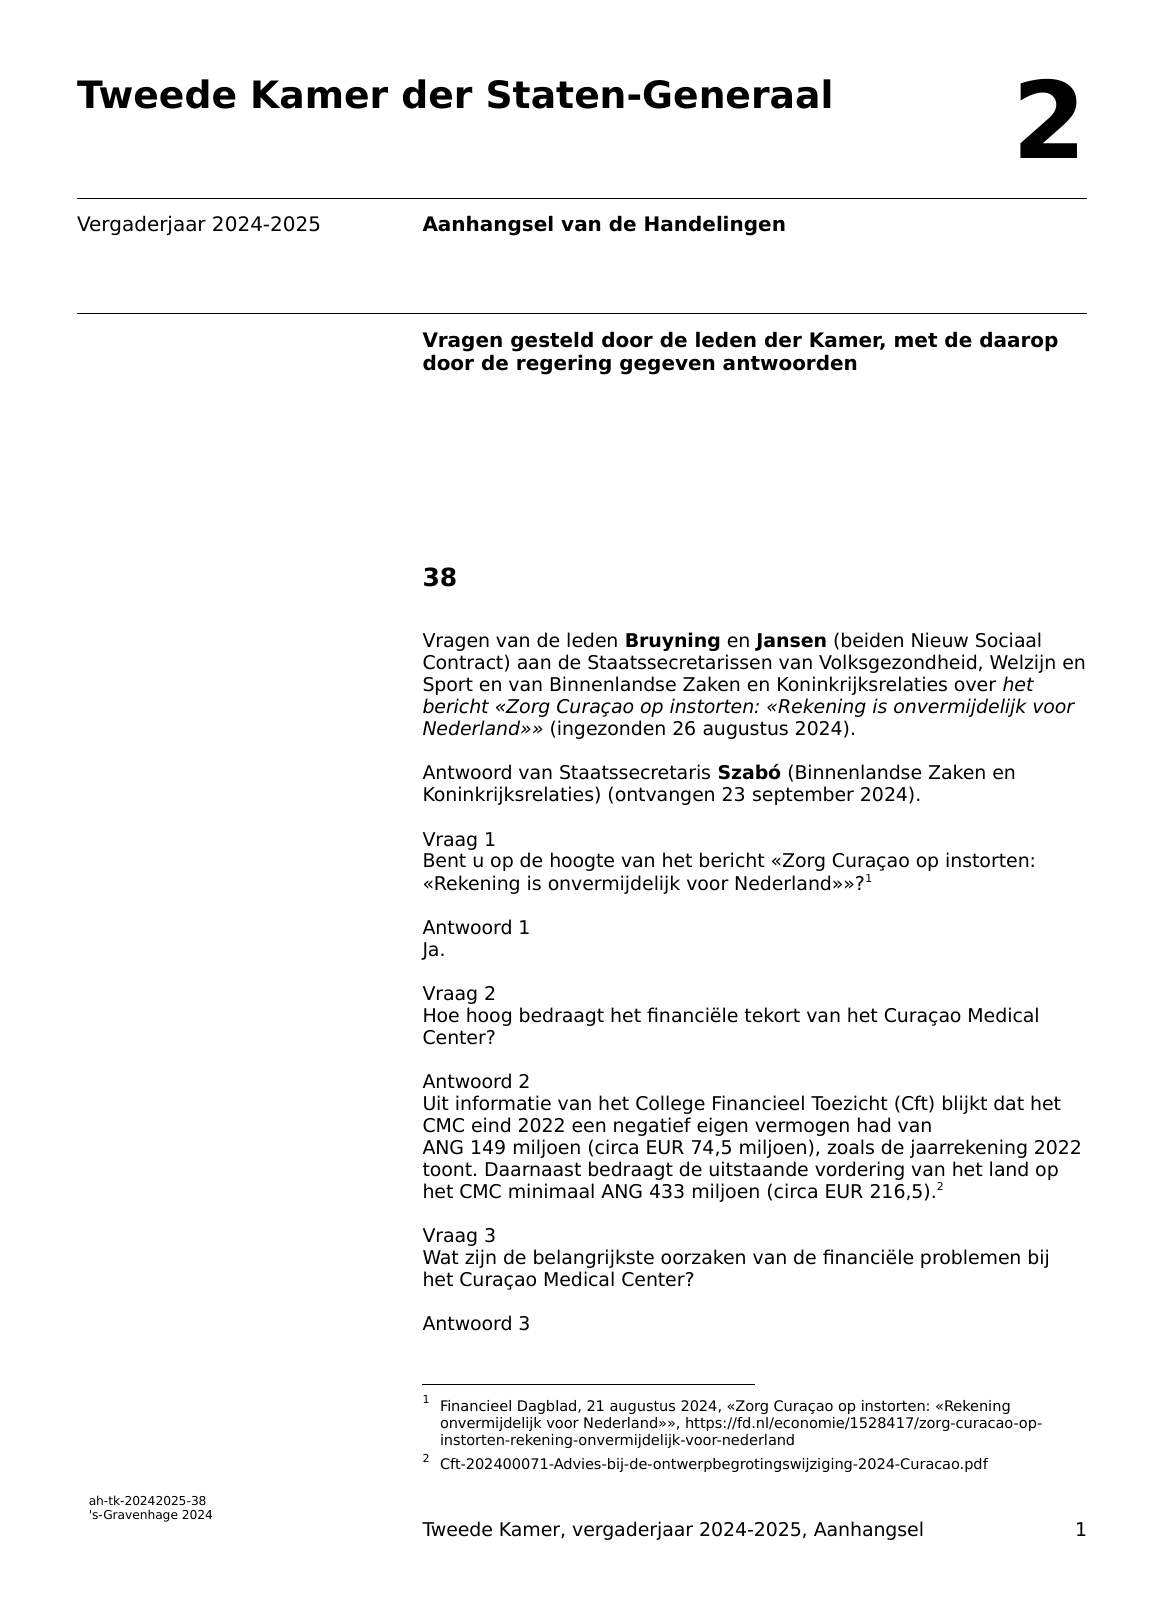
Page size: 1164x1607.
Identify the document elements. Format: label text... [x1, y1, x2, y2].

text Vraag 2 [422, 983, 1087, 1005]
text Cft-202400071-Advies-bij-de-ontwerpbegrotingswijziging-2024-Curacao.pdf [422, 1452, 1087, 1474]
text Vraag 3 [422, 1225, 1087, 1247]
text Ja. [422, 938, 1087, 961]
text Antwoord 3 [422, 1313, 1087, 1335]
table_header 2 [886, 59, 1087, 198]
table_cell Aanhangsel van de Handelingen [422, 199, 1087, 313]
text 38 [422, 563, 1087, 592]
table_header Tweede Kamer der Staten-Generaal [77, 59, 886, 198]
table_cell [77, 314, 422, 375]
text Uit informatie van het College Financieel Toezicht (Cft) blijkt dat het CMC eind 2022 een negatief eigen vermogen had van ANG 149 miljoen (circa EUR 74,5 miljoen), zoals de jaarrekening 2022 toont. Daarnaast bedraagt de uitstaande vordering van het land op het CMC minimaal ANG 433 miljoen (circa EUR 216,5). [422, 1093, 1087, 1203]
text Antwoord 2 [422, 1071, 1087, 1093]
text Antwoord van Staatssecretaris Szabó (Binnenlandse Zaken en Koninkrijksrelaties) (ontvangen 23 september 2024). [422, 762, 1087, 806]
text ah-tk-20242025-38 [88, 1494, 323, 1508]
text Hoe hoog bedraagt het financiële tekort van het Curaçao Medical Center? [422, 1005, 1087, 1049]
text Bent u op de hoogte van het bericht «Zorg Curaçao op instorten: «Rekening is onvermijdelijk voor Nederland»»? [422, 850, 1087, 894]
table_cell Vergaderjaar 2024-2025 [77, 199, 422, 313]
text 's-Gravenhage 2024 [88, 1508, 323, 1522]
text Antwoord 1 [422, 917, 1087, 938]
text Vragen van de leden Bruyning en Jansen (beiden Nieuw Sociaal Contract) aan de Staatssecretarissen van Volksgezondheid, Welzijn en Sport en van Binnenlandse Zaken en Koninkrijksrelaties over het bericht «Zorg Curaçao op instorten: «Rekening is onvermijdelijk voor Nederland»» (ingezonden 26 augustus 2024). [422, 630, 1087, 740]
text Financieel Dagblad, 21 augustus 2024, «Zorg Curaçao op instorten: «Rekening onvermijdelijk voor Nederland»», https://fd.nl/economie/1528417/zorg-curacao-op-instorten-rekening-onvermijdelijk-voor-nederland [422, 1393, 1087, 1449]
text Wat zijn de belangrijkste oorzaken van de financiële problemen bij het Curaçao Medical Center? [422, 1247, 1087, 1291]
table_cell Vragen gesteld door de leden der Kamer, met de daarop door de regering gegeven antwoorden [422, 314, 1087, 375]
text Vraag 1 [422, 828, 1087, 850]
